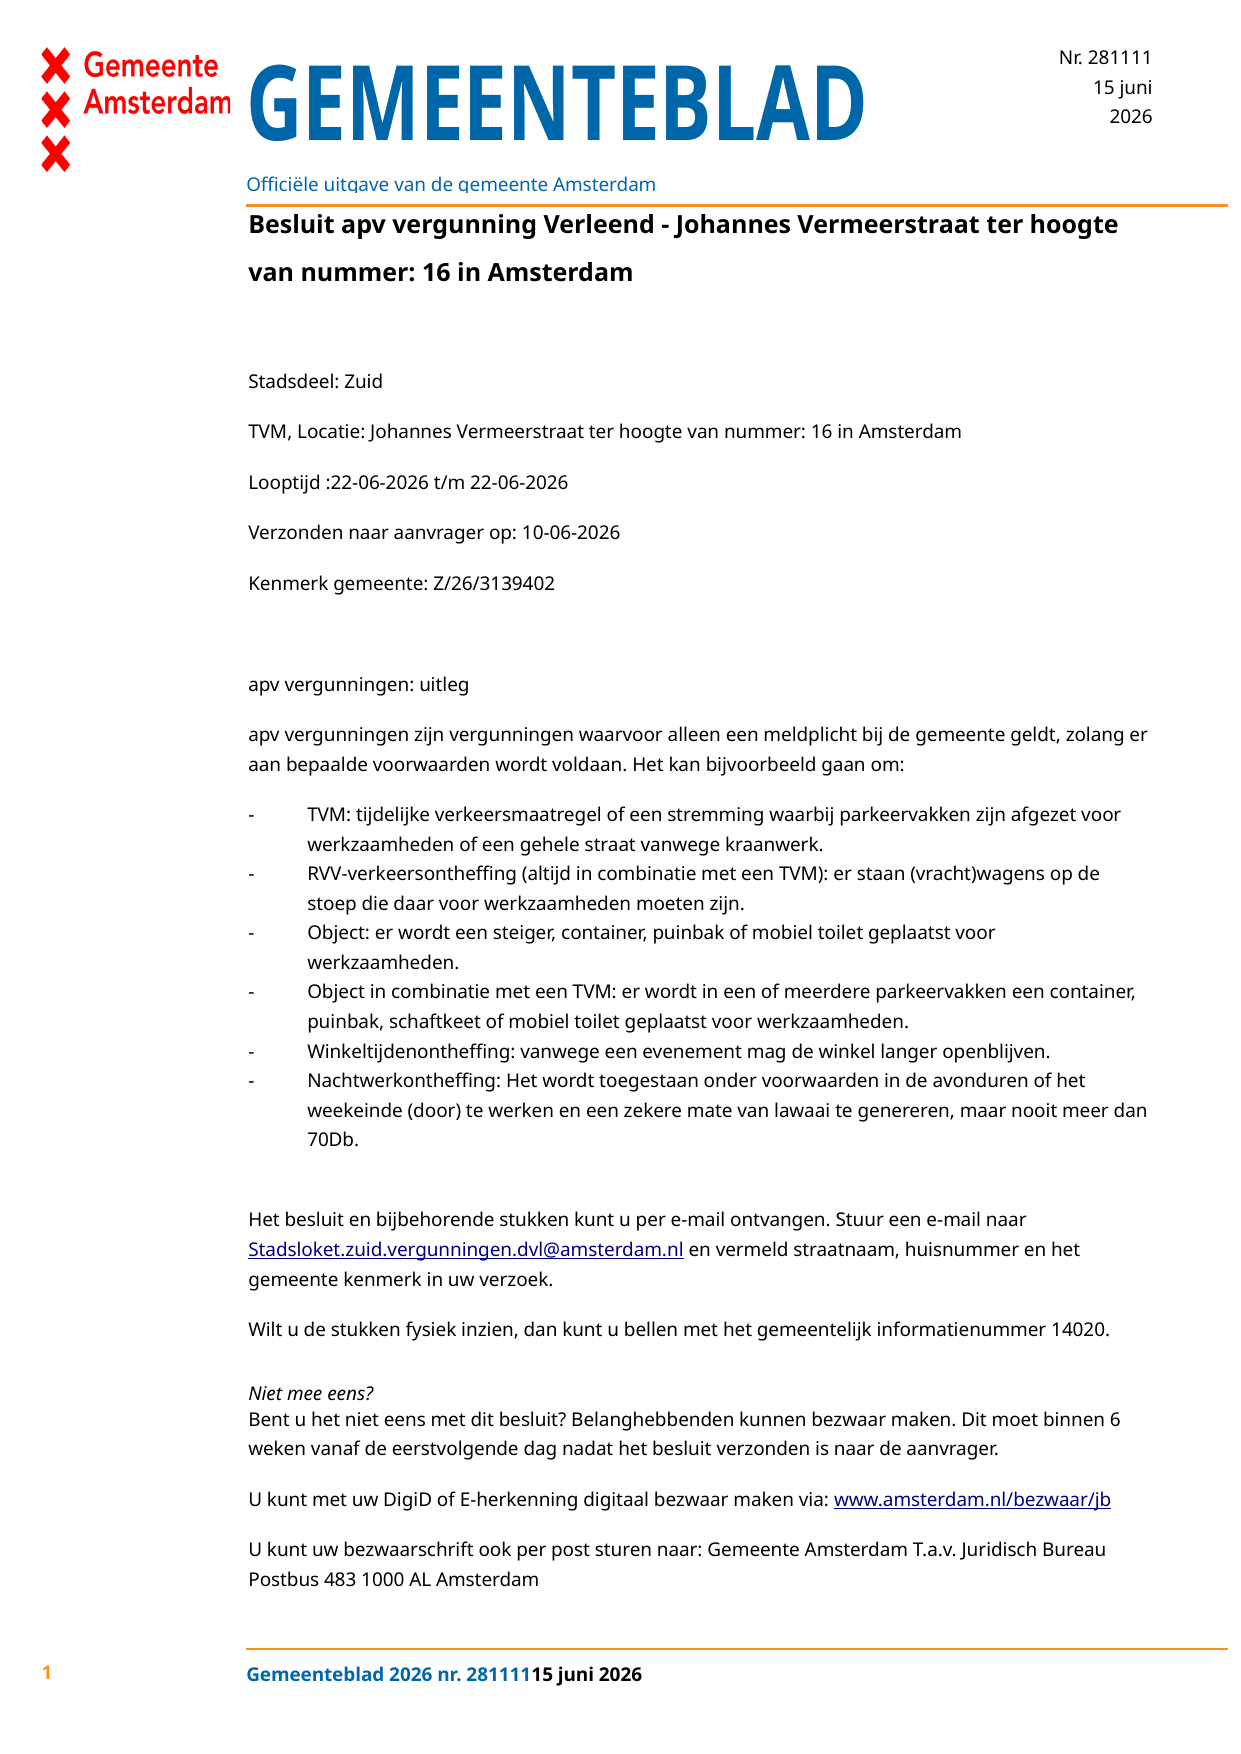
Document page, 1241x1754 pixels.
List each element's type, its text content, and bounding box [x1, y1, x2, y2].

list RVV-verkeersontheffing (altijd in combinatie met een TVM): er staan (vracht)wagens op de stoep die daar voor werkzaamheden moeten zijn. [248, 860, 1152, 916]
text Niet mee eens? [248, 1380, 1152, 1406]
text U kunt met uw DigiD of E-herkenning digitaal bezwaar maken via: www.amsterdam.nl/bezwaar/jb [248, 1486, 1152, 1512]
text Verzonden naar aanvrager op: 10-06-2026 [248, 519, 1152, 545]
text Wilt u de stukken fysiek inzien, dan kunt u bellen met het gemeentelijk informatienummer 14020. [248, 1316, 1152, 1342]
text apv vergunningen: uitleg [248, 671, 1152, 697]
text Kenmerk gemeente: Z/26/3139402 [248, 570, 1152, 596]
text Looptijd :22-06-2026 t/m 22-06-2026 [248, 469, 1152, 495]
picture [41, 47, 231, 172]
text Bent u het niet eens met dit besluit? Belanghebbenden kunnen bezwaar maken. Dit moet binnen 6 weken vanaf de eerstvolgende dag nadat het besluit verzonden is naar de aanvrager. [248, 1406, 1152, 1461]
text apv vergunningen zijn vergunningen waarvoor alleen een meldplicht bij de gemeente geldt, zolang er aan bepaalde voorwaarden wordt voldaan. Het kan bijvoorbeeld gaan om: [248, 721, 1152, 777]
text Besluit apv vergunning Verleend - Johannes Vermeerstraat ter hoogte van nummer: 16 in Amsterdam [248, 207, 1152, 288]
list Object: er wordt een steiger, container, puinbak of mobiel toilet geplaatst voor werkzaamheden. [248, 919, 1152, 975]
list TVM: tijdelijke verkeersmaatregel of een stremming waarbij parkeervakken zijn afgezet voor werkzaamheden of een gehele straat vanwege kraanwerk. [248, 801, 1152, 857]
text Het besluit en bijbehorende stukken kunt u per e-mail ontvangen. Stuur een e-mail naar Stadsloket.zuid.vergunningen.dvl@amsterdam.nl en vermeld straatnaam, huisnummer en het gemeente kenmerk in uw verzoek. [248, 1207, 1152, 1292]
text TVM, Locatie: Johannes Vermeerstraat ter hoogte van nummer: 16 in Amsterdam [248, 419, 1152, 444]
list Object in combinatie met een TVM: er wordt in een of meerdere parkeervakken een container, puinbak, schaftkeet of mobiel toilet geplaatst voor werkzaamheden. [248, 979, 1152, 1034]
list Nachtwerkontheffing: Het wordt toegestaan onder voorwaarden in de avonduren of het weekeinde (door) te werken en een zekere mate van lawaai te genereren, maar nooit meer dan 70Db. [248, 1067, 1152, 1152]
text U kunt uw bezwaarschrift ook per post sturen naar: Gemeente Amsterdam T.a.v. Juridisch Bureau Postbus 483 1000 AL Amsterdam [248, 1536, 1152, 1592]
text Stadsdeel: Zuid [248, 368, 1152, 394]
list Winkeltijdenontheffing: vanwege een evenement mag de winkel langer openblijven. [248, 1038, 1152, 1064]
